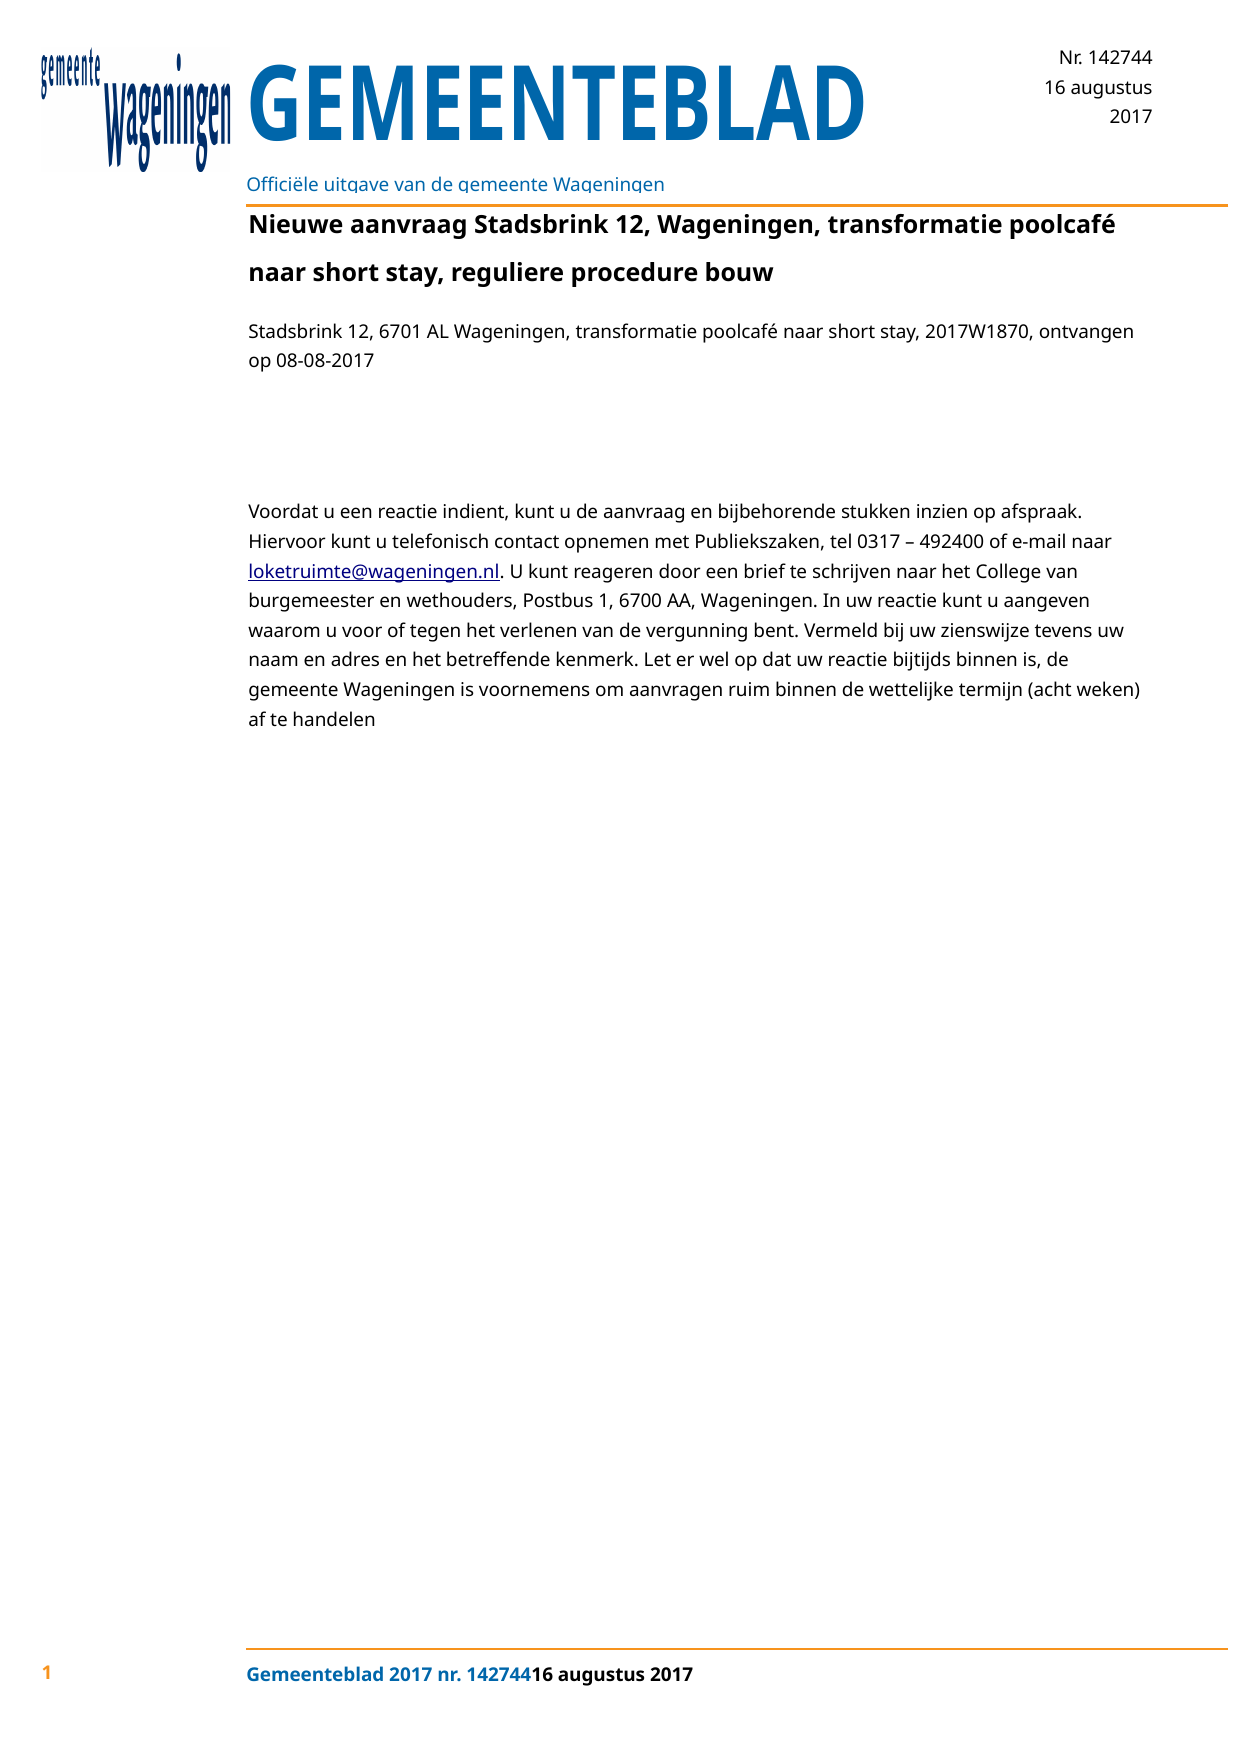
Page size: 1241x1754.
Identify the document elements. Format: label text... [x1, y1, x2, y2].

text Stadsbrink 12, 6701 AL Wageningen, transformatie poolcafé naar short stay, 2017W1870, ontvangen op 08-08-2017 [248, 318, 1152, 373]
picture [41, 47, 231, 172]
text Nieuwe aanvraag Stadsbrink 12, Wageningen, transformatie poolcafé naar short stay, reguliere procedure bouw [248, 207, 1152, 288]
text Voordat u een reactie indient, kunt u de aanvraag en bijbehorende stukken inzien op afspraak. Hiervoor kunt u telefonisch contact opnemen met Publiekszaken, tel 0317 – 492400 of e-mail naar loketruimte@wageningen.nl. U kunt reageren door een brief te schrijven naar het College van burgemeester en wethouders, Postbus 1, 6700 AA, Wageningen. In uw reactie kunt u aangeven waarom u voor of tegen het verlenen van de vergunning bent. Vermeld bij uw zienswijze tevens uw naam en adres en het betreffende kenmerk. Let er wel op dat uw reactie bijtijds binnen is, de gemeente Wageningen is voornemens om aanvragen ruim binnen de wettelijke termijn (acht weken) af te handelen [248, 499, 1152, 732]
